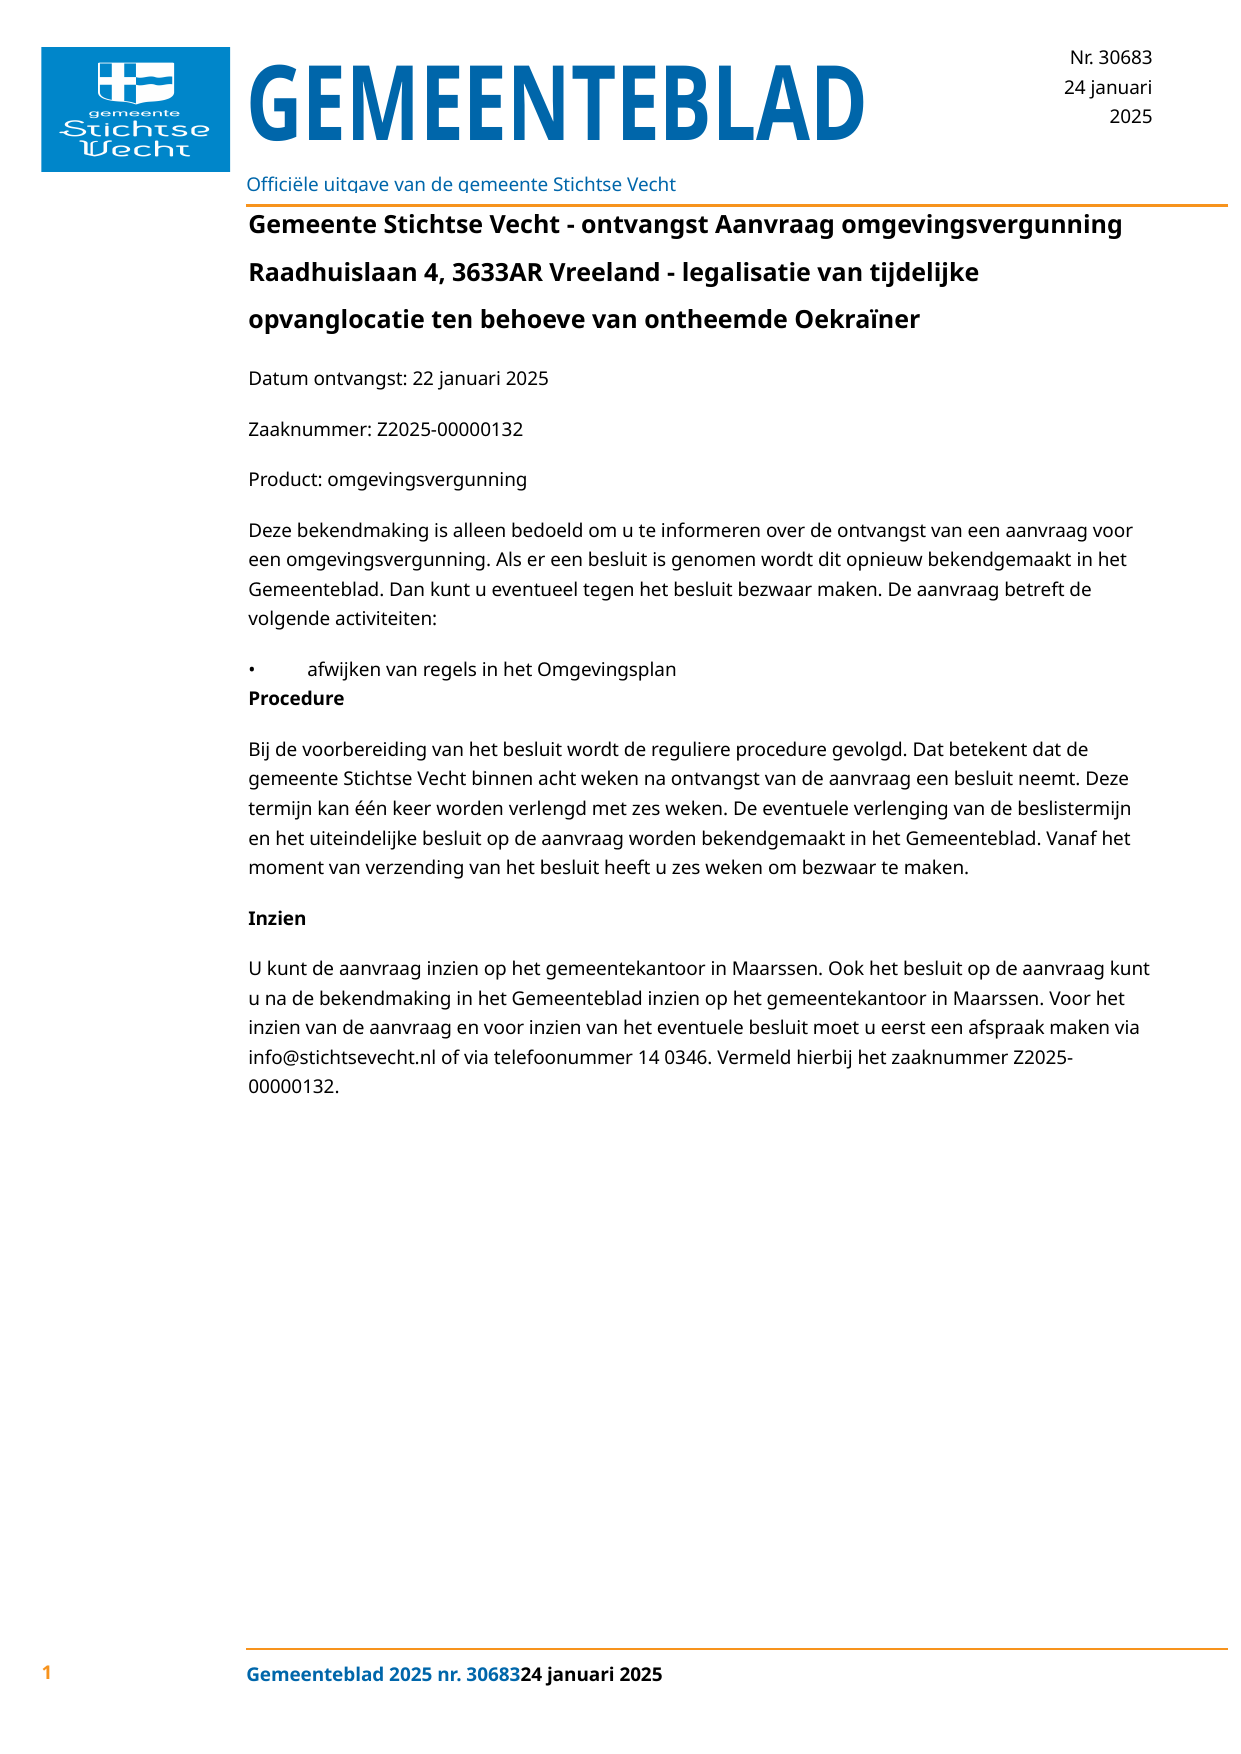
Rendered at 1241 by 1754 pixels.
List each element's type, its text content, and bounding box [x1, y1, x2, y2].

text Datum ontvangst: 22 januari 2025 [248, 366, 1152, 391]
text U kunt de aanvraag inzien op het gemeentekantoor in Maarssen. Ook het besluit op de aanvraag kunt u na de bekendmaking in het Gemeenteblad inzien op het gemeentekantoor in Maarssen. Voor het inzien van de aanvraag en voor inzien van het eventuele besluit moet u eerst een afspraak maken via info@stichtsevecht.nl of via telefoonummer 14 0346. Vermeld hierbij het zaaknummer Z2025-00000132. [248, 955, 1152, 1099]
picture [99, 63, 135, 101]
text Deze bekendmaking is alleen bedoeld om u te informeren over de ontvangst van een aanvraag voor een omgevingsvergunning. Als er een besluit is genomen wordt dit opnieuw bekendgemaakt in het Gemeenteblad. Dan kunt u eventueel tegen het besluit bezwaar maken. De aanvraag betreft de volgende activiteiten: [248, 517, 1152, 631]
text Gemeente Stichtse Vecht - ontvangst Aanvraag omgevingsvergunning Raadhuislaan 4, 3633AR Vreeland - legalisatie van tijdelijke opvanglocatie ten behoeve van ontheemde Oekraïner [248, 207, 1152, 336]
list afwijken van regels in het Omgevingsplan [248, 656, 1152, 682]
picture [137, 63, 174, 103]
text Product: omgevingsvergunning [248, 466, 1152, 492]
text Zaaknummer: Z2025-00000132 [248, 416, 1152, 442]
text Inzien [248, 905, 1152, 930]
text Procedure [248, 686, 1152, 711]
text Bij de voorbereiding van het besluit wordt de reguliere procedure gevolgd. Dat betekent dat de gemeente Stichtse Vecht binnen acht weken na ontvangst van de aanvraag een besluit neemt. Deze termijn kan één keer worden verlengd met zes weken. De eventuele verlenging van de beslistermijn en het uiteindelijke besluit op de aanvraag worden bekendgemaakt in het Gemeenteblad. Vanaf het moment van verzending van het besluit heeft u zes weken om bezwaar te maken. [248, 736, 1152, 880]
